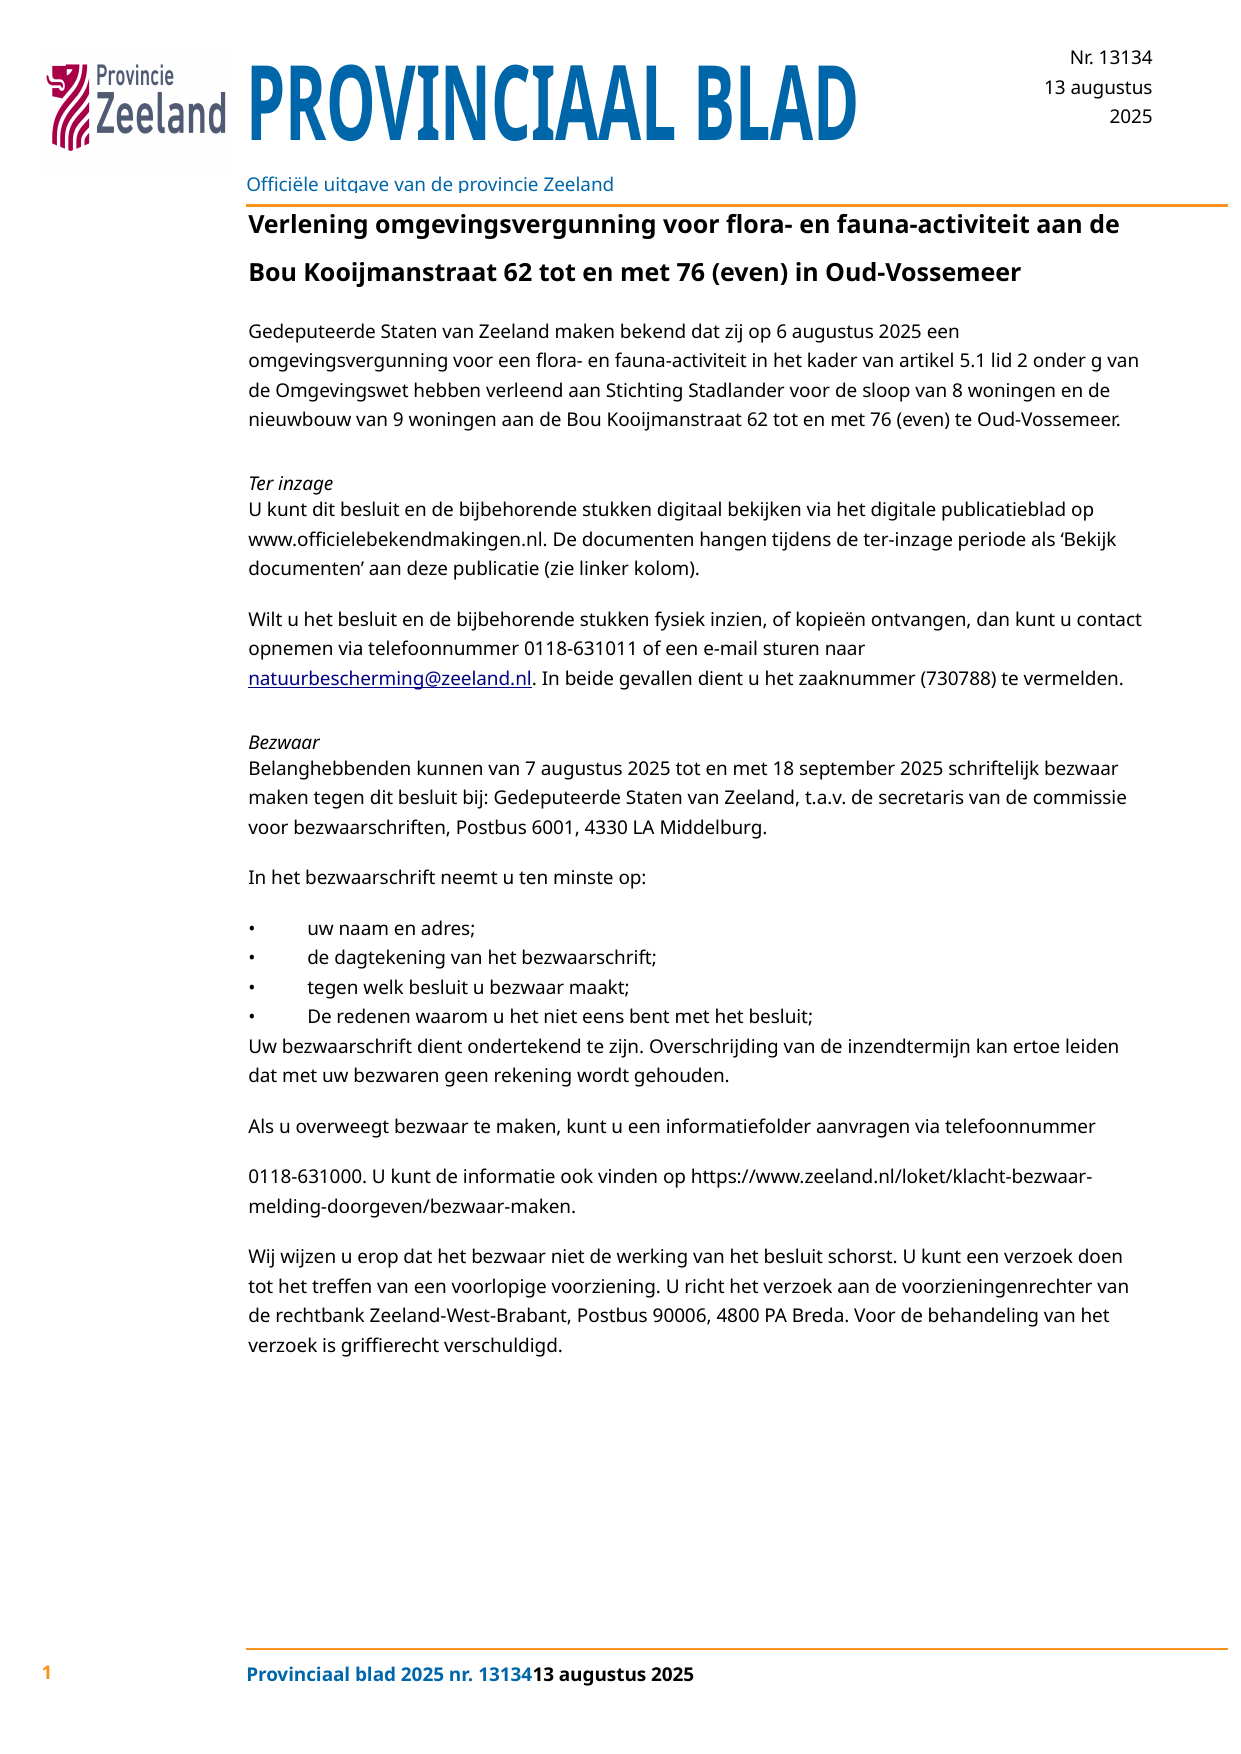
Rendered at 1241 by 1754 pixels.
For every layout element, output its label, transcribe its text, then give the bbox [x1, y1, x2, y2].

text Als u overweegt bezwaar te maken, kunt u een informatiefolder aanvragen via telefoonnummer [248, 1113, 1152, 1139]
text Bezwaar [248, 729, 1152, 755]
text Ter inzage [248, 471, 1152, 496]
text Wilt u het besluit en de bijbehorende stukken fysiek inzien, of kopieën ontvangen, dan kunt u contact opnemen via telefoonnummer 0118-631011 of een e-mail sturen naar natuurbescherming@zeeland.nl. In beide gevallen dient u het zaaknummer (730788) te vermelden. [248, 606, 1152, 691]
list uw naam en adres; [248, 915, 1152, 941]
list De redenen waarom u het niet eens bent met het besluit; [248, 1003, 1152, 1029]
text U kunt dit besluit en de bijbehorende stukken digitaal bekijken via het digitale publicatieblad op www.officielebekendmakingen.nl. De documenten hangen tijdens de ter-inzage periode als ‘Bekijk documenten’ aan deze publicatie (zie linker kolom). [248, 496, 1152, 581]
text Verlening omgevingsvergunning voor flora- en fauna-activiteit aan de Bou Kooijmanstraat 62 tot en met 76 (even) in Oud-Vossemeer [248, 207, 1152, 288]
picture [41, 47, 231, 172]
list tegen welk besluit u bezwaar maakt; [248, 974, 1152, 1000]
text Belanghebbenden kunnen van 7 augustus 2025 tot en met 18 september 2025 schriftelijk bezwaar maken tegen dit besluit bij: Gedeputeerde Staten van Zeeland, t.a.v. de secretaris van de commissie voor bezwaarschriften, Postbus 6001, 4330 LA Middelburg. [248, 755, 1152, 840]
text Wij wijzen u erop dat het bezwaar niet de werking van het besluit schorst. U kunt een verzoek doen tot het treffen van een voorlopige voorziening. U richt het verzoek aan de voorzieningenrechter van de rechtbank Zeeland-West-Brabant, Postbus 90006, 4800 PA Breda. Voor de behandeling van het verzoek is griffierecht verschuldigd. [248, 1243, 1152, 1358]
text Gedeputeerde Staten van Zeeland maken bekend dat zij op 6 augustus 2025 een omgevingsvergunning voor een flora- en fauna-activiteit in het kader van artikel 5.1 lid 2 onder g van de Omgevingswet hebben verleend aan Stichting Stadlander voor de sloop van 8 woningen en de nieuwbouw van 9 woningen aan de Bou Kooijmanstraat 62 tot en met 76 (even) te Oud-Vossemeer. [248, 318, 1152, 432]
text Uw bezwaarschrift dient ondertekend te zijn. Overschrijding van de inzendtermijn kan ertoe leiden dat met uw bezwaren geen rekening wordt gehouden. [248, 1033, 1152, 1088]
list de dagtekening van het bezwaarschrift; [248, 944, 1152, 970]
text 0118-631000. U kunt de informatie ook vinden op https://www.zeeland.nl/loket/klacht-bezwaar-melding-doorgeven/bezwaar-maken. [248, 1163, 1152, 1219]
text In het bezwaarschrift neemt u ten minste op: [248, 864, 1152, 890]
